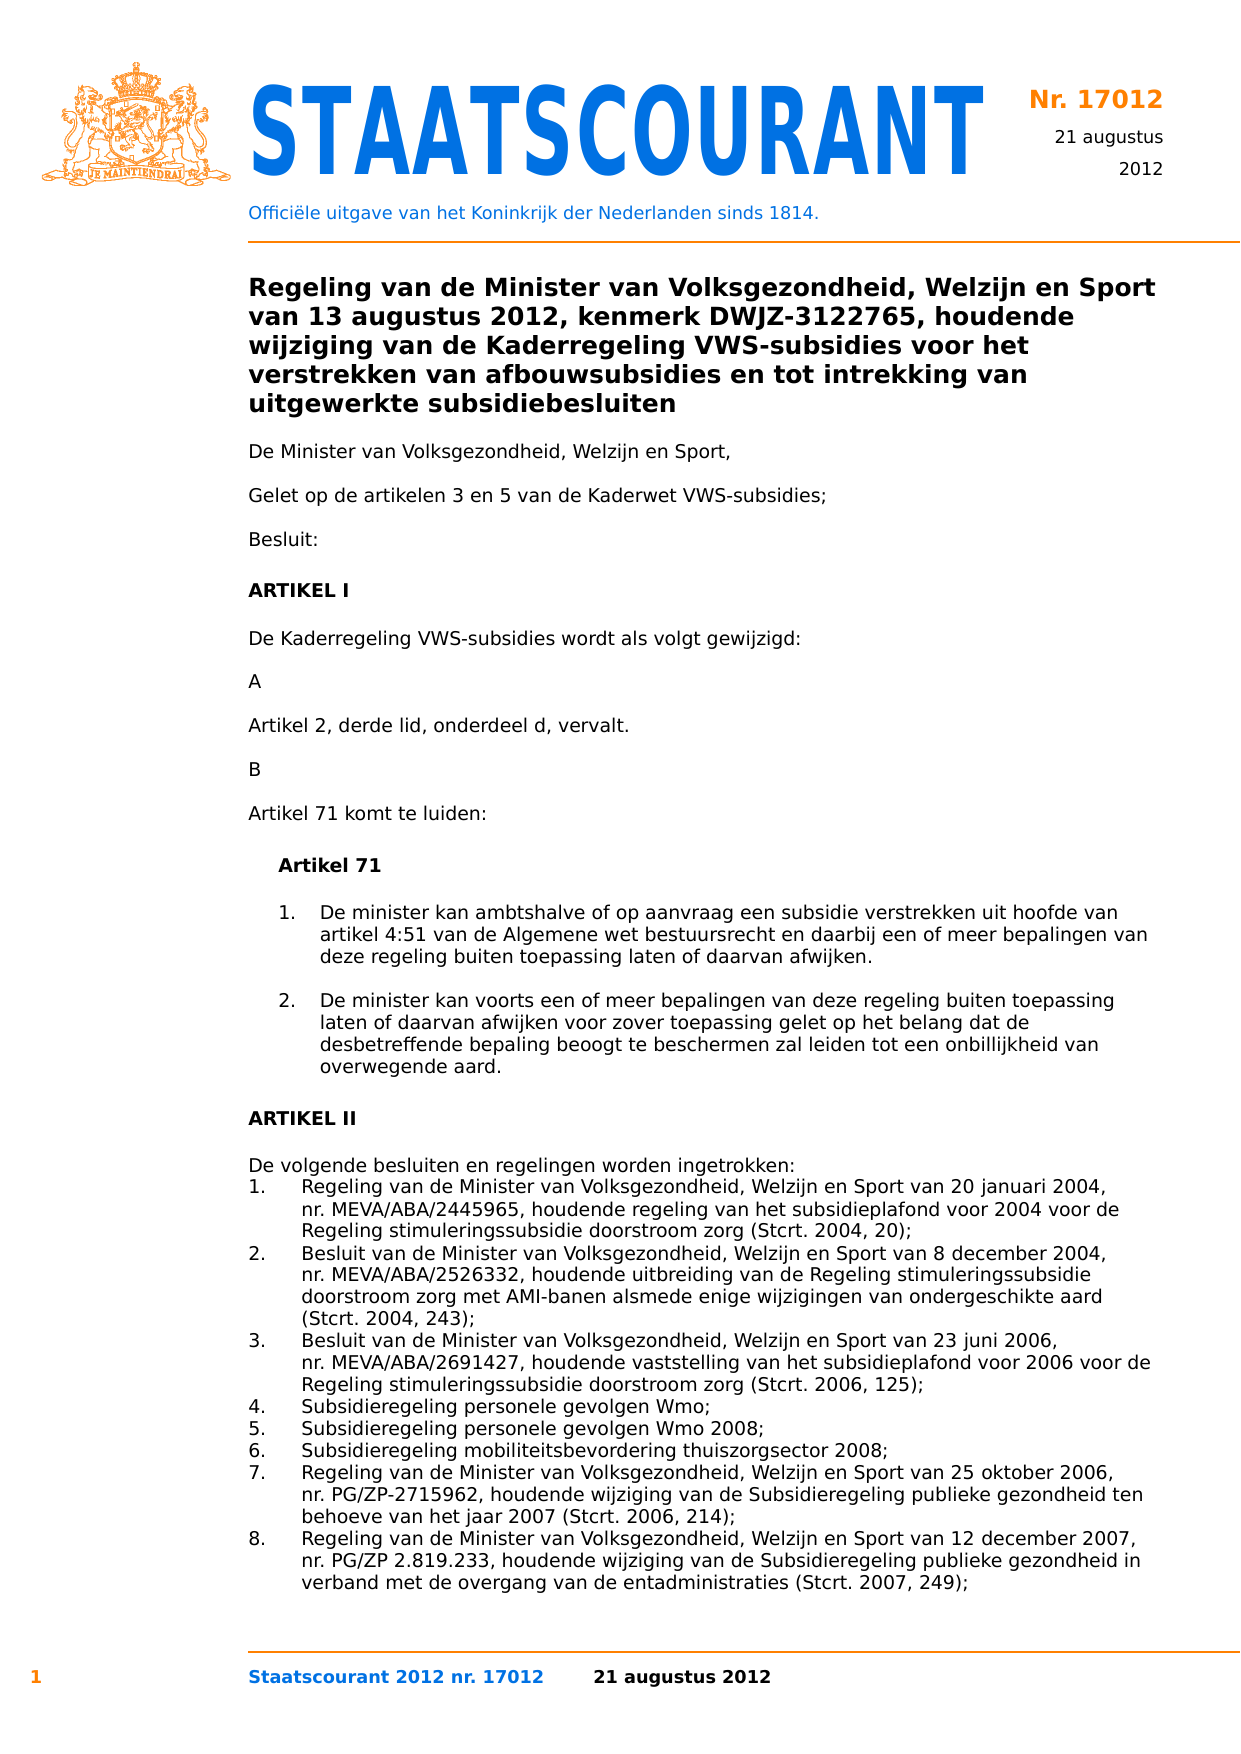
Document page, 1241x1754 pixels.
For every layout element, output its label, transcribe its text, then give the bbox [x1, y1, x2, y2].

text Artikel 71 komt te luiden: [248, 803, 1163, 825]
text Artikel 2, derde lid, onderdeel d, vervalt. [248, 715, 1163, 737]
text Besluit: [248, 528, 1163, 550]
text Gelet op de artikelen 3 en 5 van de Kaderwet VWS-subsidies; [248, 484, 1163, 507]
text 2. De minister kan voorts een of meer bepalingen van deze regeling buiten toepassing laten of daarvan afwijken voor zover toepassing gelet op het belang dat de desbetreffende bepaling beoogt te beschermen zal leiden tot een onbillijkheid van overwegende aard. [278, 989, 1163, 1077]
picture [41, 62, 231, 186]
text 2. Besluit van de Minister van Volksgezondheid, Welzijn en Sport van 8 december 2004, nr. MEVA/ABA/2526332, houdende uitbreiding van de Regeling stimuleringssubsidie doorstroom zorg met AMI-banen alsmede enige wijzigingen van ondergeschikte aard (Stcrt. 2004, 243); [248, 1242, 1163, 1330]
text 6. Subsidieregeling mobiliteitsbevordering thuiszorgsector 2008; [248, 1440, 1163, 1462]
text De Kaderregeling VWS-subsidies wordt als volgt gewijzigd: [248, 627, 1163, 649]
text 1. Regeling van de Minister van Volksgezondheid, Welzijn en Sport van 20 januari 2004, nr. MEVA/ABA/2445965, houdende regeling van het subsidieplafond voor 2004 voor de Regeling stimuleringssubsidie doorstroom zorg (Stcrt. 2004, 20); [248, 1176, 1163, 1242]
table_cell 2012 [998, 153, 1240, 203]
table_cell 21 augustus [998, 121, 1240, 153]
subtitle ARTIKEL I [248, 580, 1163, 602]
text De Minister van Volksgezondheid, Welzijn en Sport, [248, 441, 1163, 463]
text 1. De minister kan ambtshalve of op aanvraag een subsidie verstrekken uit hoofde van artikel 4:51 van de Algemene wet bestuursrecht en daarbij een of meer bepalingen van deze regeling buiten toepassing laten of daarvan afwijken. [278, 902, 1163, 968]
text A [248, 671, 1163, 693]
table_header Nr. 17012 [998, 62, 1240, 121]
table_header STAATSCOURANT [248, 62, 998, 203]
subtitle ARTIKEL II [248, 1107, 1163, 1129]
subtitle Regeling van de Minister van Volksgezondheid, Welzijn en Sport van 13 augustus 2012, kenmerk DWJZ-3122765, houdende wijziging van de Kaderregeling VWS-subsidies voor het verstrekken van afbouwsubsidies en tot intrekking van uitgewerkte subsidiebesluiten [248, 273, 1163, 419]
subtitle Artikel 71 [278, 855, 1163, 877]
text 8. Regeling van de Minister van Volksgezondheid, Welzijn en Sport van 12 december 2007, nr. PG/ZP 2.819.233, houdende wijziging van de Subsidieregeling publieke gezondheid in verband met de overgang van de entadministraties (Stcrt. 2007, 249); [248, 1528, 1163, 1594]
text B [248, 759, 1163, 781]
table_header [25, 62, 248, 241]
table_cell Officiële uitgave van het Koninkrijk der Nederlanden sinds 1814. [248, 203, 1240, 241]
text 7. Regeling van de Minister van Volksgezondheid, Welzijn en Sport van 25 oktober 2006, nr. PG/ZP-2715962, houdende wijziging van de Subsidieregeling publieke gezondheid ten behoeve van het jaar 2007 (Stcrt. 2006, 214); [248, 1462, 1163, 1528]
text De volgende besluiten en regelingen worden ingetrokken: [248, 1154, 1163, 1176]
text 4. Subsidieregeling personele gevolgen Wmo; [248, 1396, 1163, 1418]
text 3. Besluit van de Minister van Volksgezondheid, Welzijn en Sport van 23 juni 2006, nr. MEVA/ABA/2691427, houdende vaststelling van het subsidieplafond voor 2006 voor de Regeling stimuleringssubsidie doorstroom zorg (Stcrt. 2006, 125); [248, 1330, 1163, 1396]
text 5. Subsidieregeling personele gevolgen Wmo 2008; [248, 1418, 1163, 1440]
